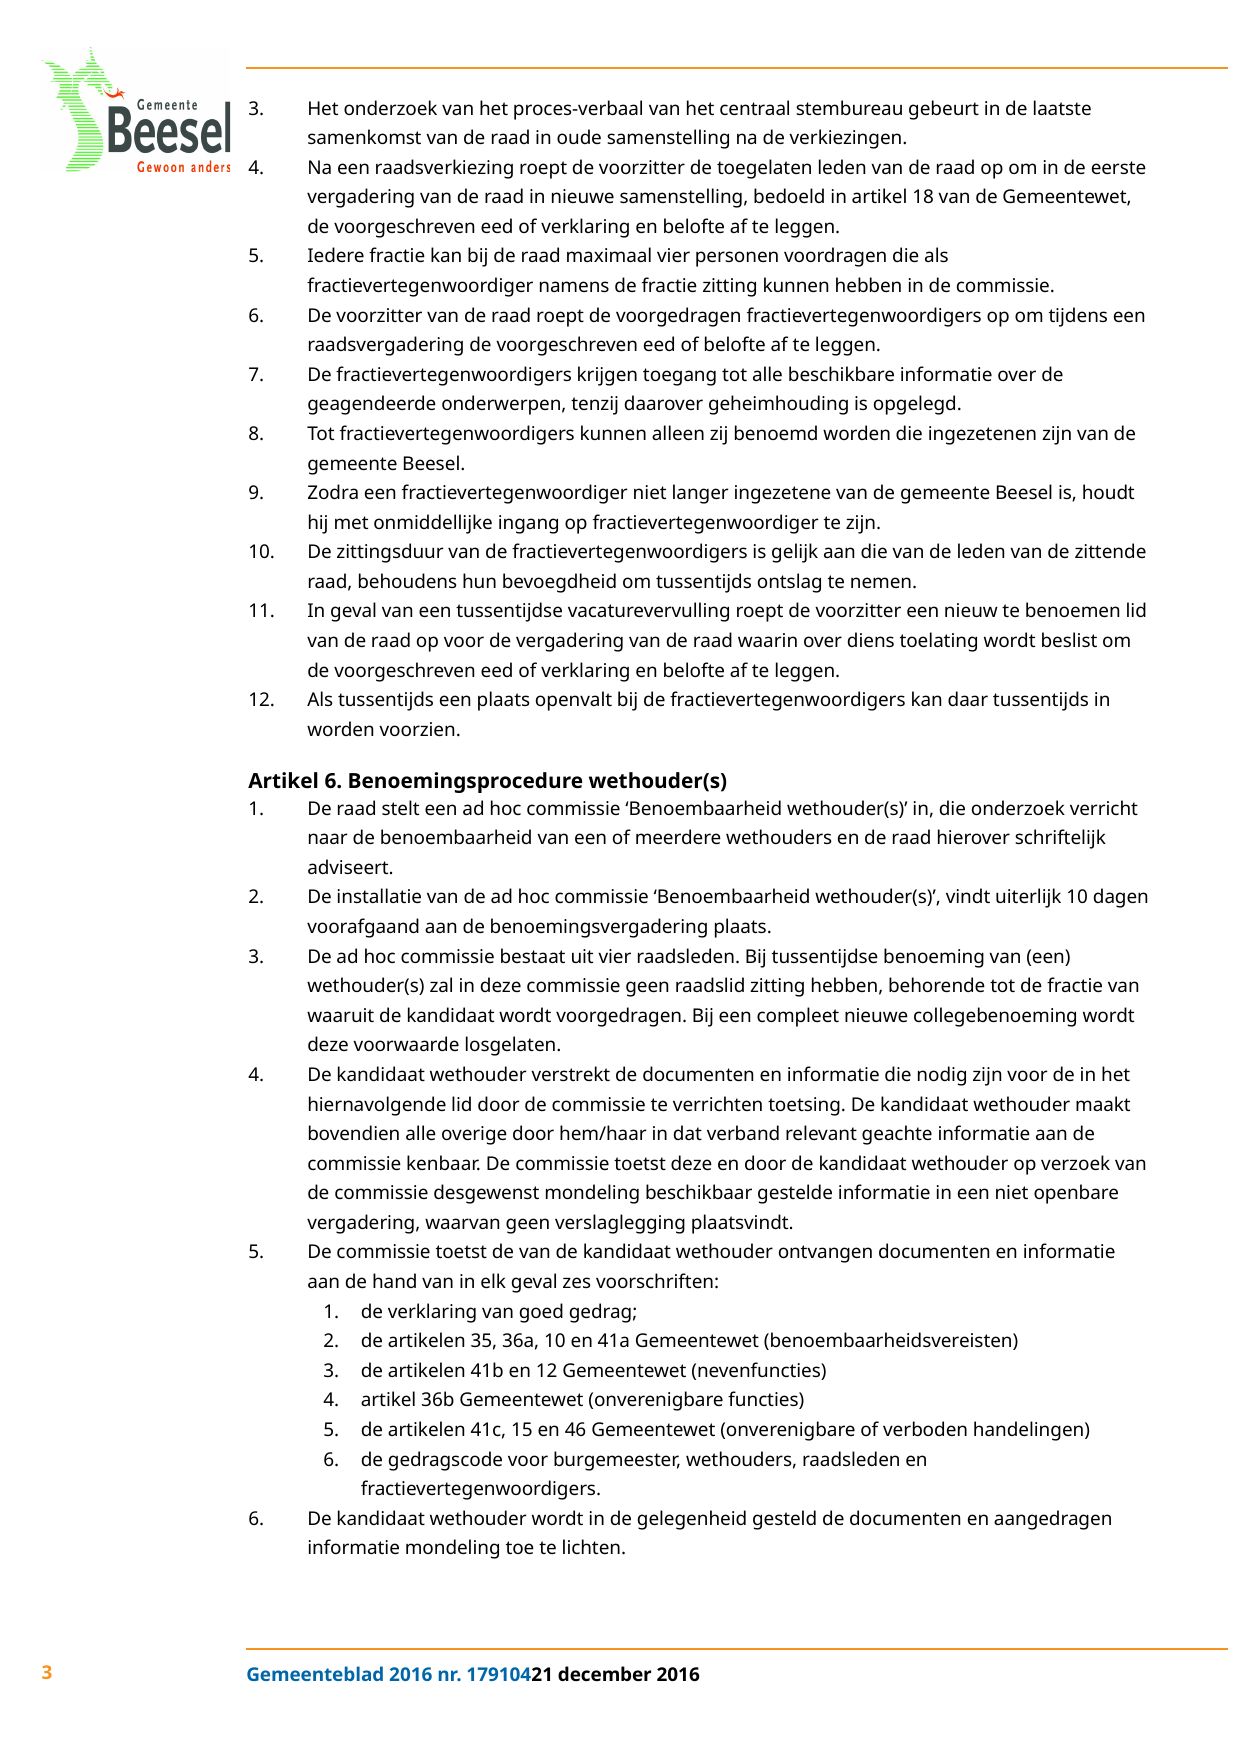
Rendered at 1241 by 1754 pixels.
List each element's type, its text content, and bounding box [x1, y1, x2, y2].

list de verklaring van goed gedrag; [323, 1298, 1152, 1323]
list Als tussentijds een plaats openvalt bij de fractievertegenwoordigers kan daar tussentijds in worden voorzien. [248, 686, 1152, 742]
list De voorzitter van de raad roept de voorgedragen fractievertegenwoordigers op om tijdens een raadsvergadering de voorgeschreven eed of belofte af te leggen. [248, 302, 1152, 357]
list De ad hoc commissie bestaat uit vier raadsleden. Bij tussentijdse benoeming van (een) wethouder(s) zal in deze commissie geen raadslid zitting hebben, behorende tot de fractie van waaruit de kandidaat wordt voorgedragen. Bij een compleet nieuwe collegebenoeming wordt deze voorwaarde losgelaten. [248, 943, 1152, 1057]
list artikel 36b Gemeentewet (onverenigbare functies) [323, 1387, 1152, 1412]
list de artikelen 41c, 15 en 46 Gemeentewet (onverenigbare of verboden handelingen) [323, 1416, 1152, 1442]
list De fractievertegenwoordigers krijgen toegang tot alle beschikbare informatie over de geagendeerde onderwerpen, tenzij daarover geheimhouding is opgelegd. [248, 361, 1152, 416]
list De kandidaat wethouder verstrekt de documenten en informatie die nodig zijn voor de in het hiernavolgende lid door de commissie te verrichten toetsing. De kandidaat wethouder maakt bovendien alle overige door hem/haar in dat verband relevant geachte informatie aan de commissie kenbaar. De commissie toetst deze en door de kandidaat wethouder op verzoek van de commissie desgewenst mondeling beschikbaar gestelde informatie in een niet openbare vergadering, waarvan geen verslaglegging plaatsvindt. [248, 1061, 1152, 1235]
picture [41, 47, 231, 172]
list Het onderzoek van het proces-verbaal van het centraal stembureau gebeurt in de laatste samenkomst van de raad in oude samenstelling na de verkiezingen. [248, 95, 1152, 150]
list de gedragscode voor burgemeester, wethouders, raadsleden en fractievertegenwoordigers. [323, 1446, 1152, 1501]
list de artikelen 41b en 12 Gemeentewet (nevenfuncties) [323, 1357, 1152, 1383]
list Zodra een fractievertegenwoordiger niet langer ingezetene van de gemeente Beesel is, houdt hij met onmiddellijke ingang op fractievertegenwoordiger te zijn. [248, 479, 1152, 535]
list de artikelen 35, 36a, 10 en 41a Gemeentewet (benoembaarheidsvereisten) [323, 1327, 1152, 1353]
list Tot fractievertegenwoordigers kunnen alleen zij benoemd worden die ingezetenen zijn van de gemeente Beesel. [248, 420, 1152, 476]
list In geval van een tussentijdse vacaturevervulling roept de voorzitter een nieuw te benoemen lid van de raad op voor de vergadering van de raad waarin over diens toelating wordt beslist om de voorgeschreven eed of verklaring en belofte af te leggen. [248, 598, 1152, 683]
list De raad stelt een ad hoc commissie ‘Benoembaarheid wethouder(s)’ in, die onderzoek verricht naar de benoembaarheid van een of meerdere wethouders en de raad hierover schriftelijk adviseert. [248, 795, 1152, 880]
list De commissie toetst de van de kandidaat wethouder ontvangen documenten en informatie aan de hand van in elk geval zes voorschriften: [248, 1239, 1152, 1294]
list Na een raadsverkiezing roept de voorzitter de toegelaten leden van de raad op om in de eerste vergadering van de raad in nieuwe samenstelling, bedoeld in artikel 18 van de Gemeentewet, de voorgeschreven eed of verklaring en belofte af te leggen. [248, 154, 1152, 239]
list De zittingsduur van de fractievertegenwoordigers is gelijk aan die van de leden van de zittende raad, behoudens hun bevoegdheid om tussentijds ontslag te nemen. [248, 538, 1152, 594]
list De installatie van de ad hoc commissie ‘Benoembaarheid wethouder(s)’, vindt uiterlijk 10 dagen voorafgaand aan de benoemingsvergadering plaats. [248, 884, 1152, 939]
text Artikel 6. Benoemingsprocedure wethouder(s) [248, 766, 1152, 795]
list De kandidaat wethouder wordt in de gelegenheid gesteld de documenten en aangedragen informatie mondeling toe te lichten. [248, 1505, 1152, 1560]
list Iedere fractie kan bij de raad maximaal vier personen voordragen die als fractievertegenwoordiger namens de fractie zitting kunnen hebben in de commissie. [248, 243, 1152, 298]
